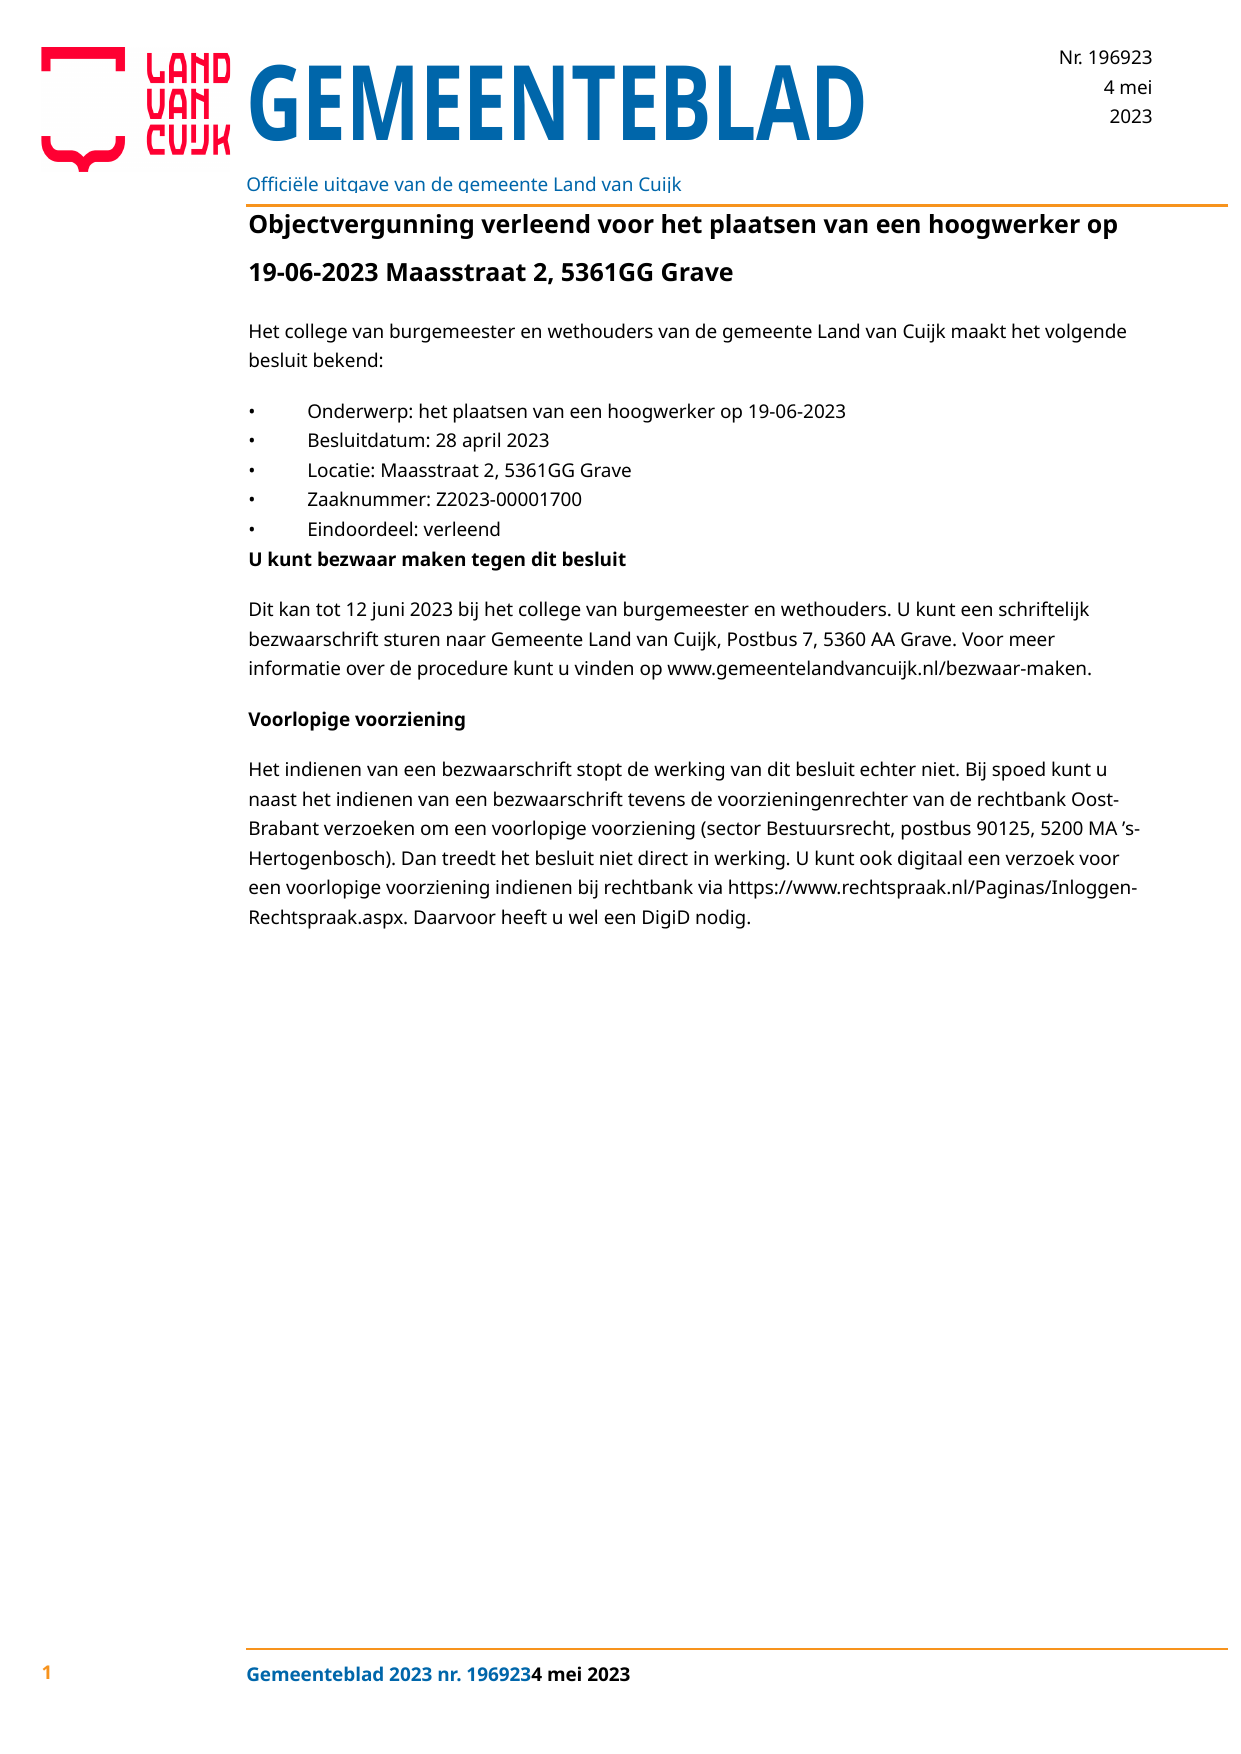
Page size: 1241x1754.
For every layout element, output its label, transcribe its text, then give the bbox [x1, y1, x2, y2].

text Dit kan tot 12 juni 2023 bij het college van burgemeester en wethouders. U kunt een schriftelijk bezwaarschrift sturen naar Gemeente Land van Cuijk, Postbus 7, 5360 AA Grave. Voor meer informatie over de procedure kunt u vinden op www.gemeentelandvancuijk.nl/bezwaar-maken. [248, 596, 1152, 681]
text Objectvergunning verleend voor het plaatsen van een hoogwerker op 19-06-2023 Maasstraat 2, 5361GG Grave [248, 207, 1152, 288]
text Voorlopige voorziening [248, 706, 1152, 732]
list Zaaknummer: Z2023-00001700 [248, 487, 1152, 512]
text Het indienen van een bezwaarschrift stopt de werking van dit besluit echter niet. Bij spoed kunt u naast het indienen van een bezwaarschrift tevens de voorzieningenrechter van de rechtbank Oost-Brabant verzoeken om een voorlopige voorziening (sector Bestuursrecht, postbus 90125, 5200 MA ’s-Hertogenbosch). Dan treedt het besluit niet direct in werking. U kunt ook digitaal een verzoek voor een voorlopige voorziening indienen bij rechtbank via https://www.rechtspraak.nl/Paginas/Inloggen-Rechtspraak.aspx. Daarvoor heeft u wel een DigiD nodig. [248, 756, 1152, 930]
list Onderwerp: het plaatsen van een hoogwerker op 19-06-2023 [248, 398, 1152, 424]
list Eindoordeel: verleend [248, 516, 1152, 542]
text U kunt bezwaar maken tegen dit besluit [248, 546, 1152, 572]
list Besluitdatum: 28 april 2023 [248, 427, 1152, 453]
picture [41, 47, 231, 172]
text Het college van burgemeester en wethouders van de gemeente Land van Cuijk maakt het volgende besluit bekend: [248, 318, 1152, 373]
list Locatie: Maasstraat 2, 5361GG Grave [248, 457, 1152, 483]
